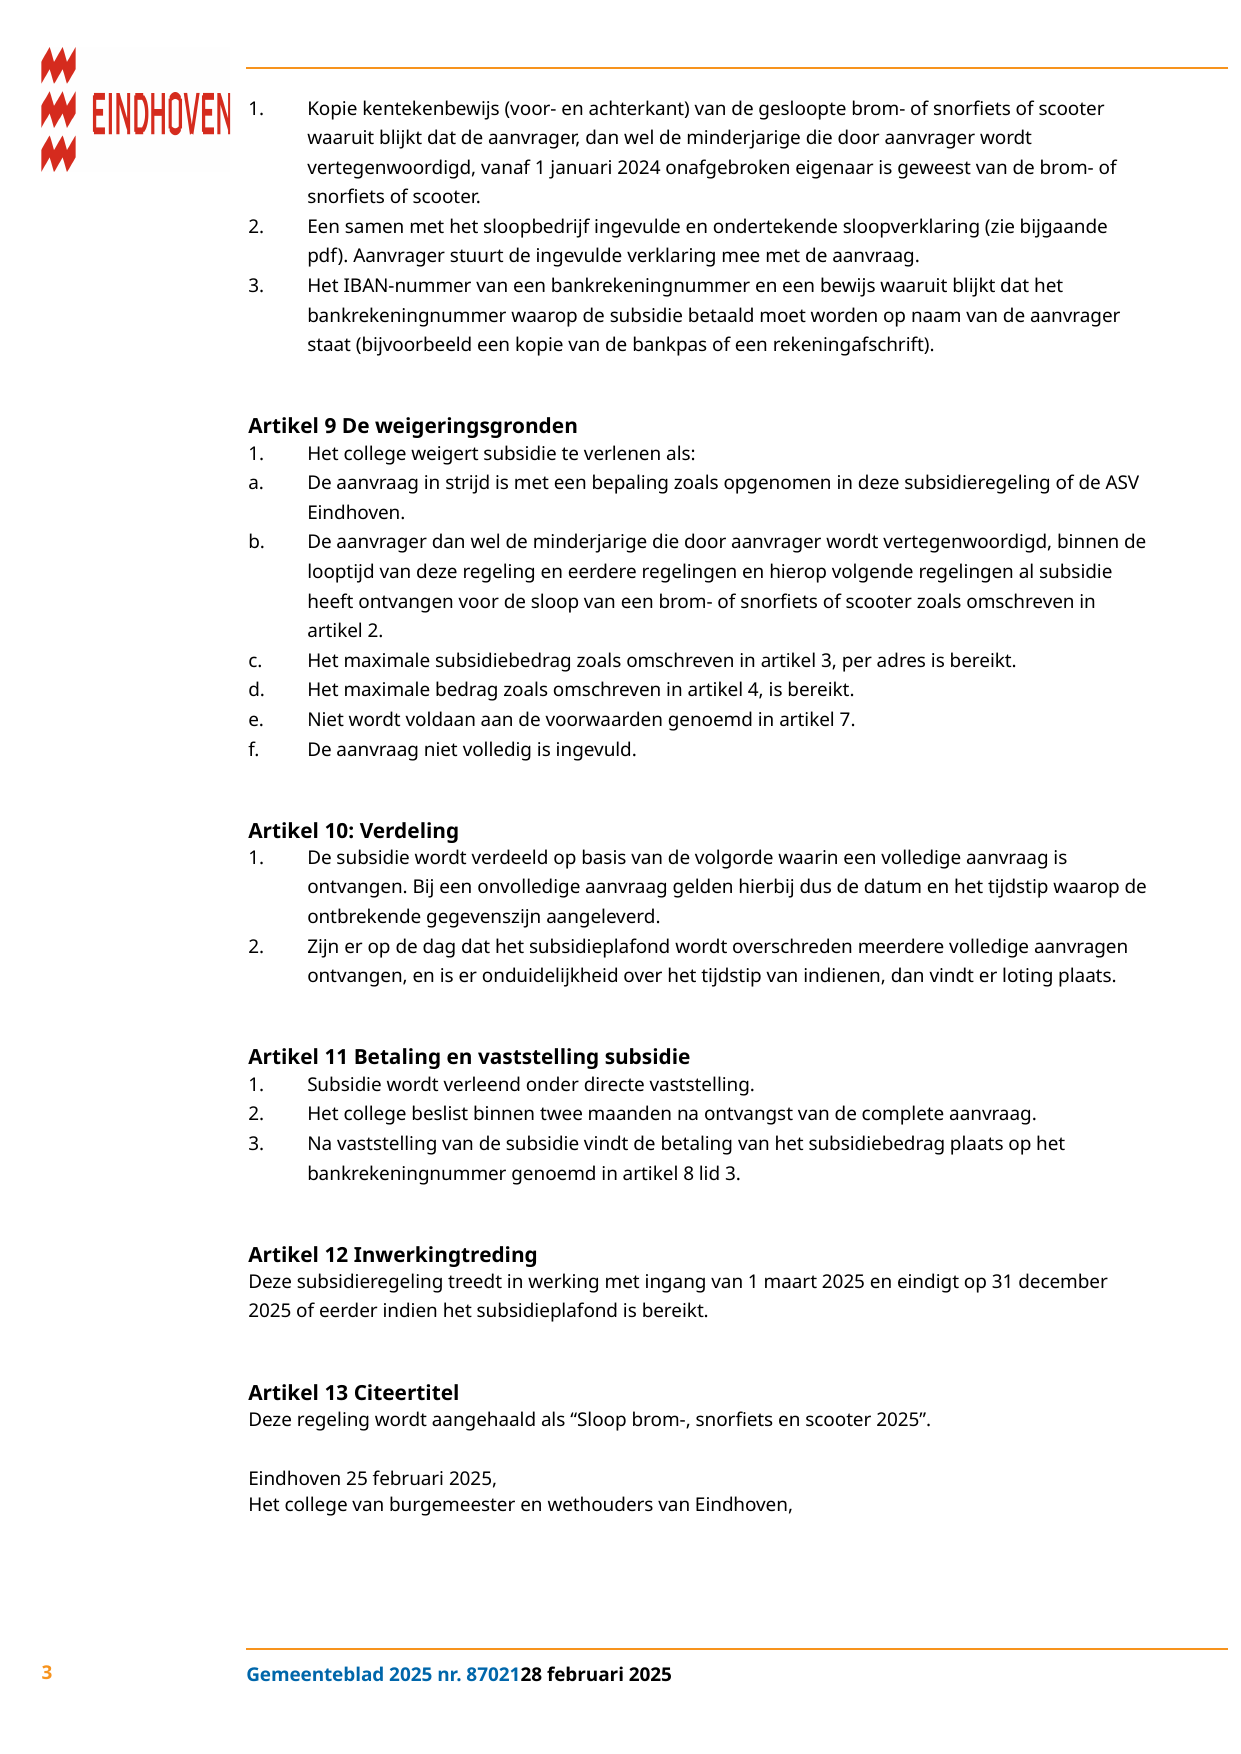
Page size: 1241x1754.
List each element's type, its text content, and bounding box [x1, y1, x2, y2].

list Het college weigert subsidie te verlenen als: [248, 440, 1152, 466]
list Het college beslist binnen twee maanden na ontvangst van de complete aanvraag. [248, 1101, 1152, 1126]
text Artikel 11 Betaling en vaststelling subsidie [248, 1042, 1152, 1071]
list Het maximale subsidiebedrag zoals omschreven in artikel 3, per adres is bereikt. [248, 647, 1152, 673]
list Een samen met het sloopbedrijf ingevulde en ondertekende sloopverklaring (zie bijgaande pdf). Aanvrager stuurt de ingevulde verklaring mee met de aanvraag. [248, 213, 1152, 268]
picture [41, 47, 231, 172]
list Kopie kentekenbewijs (voor- en achterkant) van de gesloopte brom- of snorfiets of scooter waaruit blijkt dat de aanvrager, dan wel de minderjarige die door aanvrager wordt vertegenwoordigd, vanaf 1 januari 2024 onafgebroken eigenaar is geweest van de brom- of snorfiets of scooter. [248, 95, 1152, 209]
text Eindhoven 25 februari 2025, [248, 1465, 1152, 1491]
list Het IBAN-nummer van een bankrekeningnummer en een bewijs waaruit blijkt dat het bankrekeningnummer waarop de subsidie betaald moet worden op naam van de aanvrager staat (bijvoorbeeld een kopie van de bankpas of een rekeningafschrift). [248, 272, 1152, 357]
list Na vaststelling van de subsidie vindt de betaling van het subsidiebedrag plaats op het bankrekeningnummer genoemd in artikel 8 lid 3. [248, 1130, 1152, 1185]
text Het college van burgemeester en wethouders van Eindhoven, [248, 1491, 1152, 1517]
list De subsidie wordt verdeeld op basis van de volgorde waarin een volledige aanvraag is ontvangen. Bij een onvolledige aanvraag gelden hierbij dus de datum en het tijdstip waarop de ontbrekende gegevenszijn aangeleverd. [248, 844, 1152, 929]
text Deze subsidieregeling treedt in werking met ingang van 1 maart 2025 en eindigt op 31 december 2025 of eerder indien het subsidieplafond is bereikt. [248, 1268, 1152, 1323]
list Zijn er op de dag dat het subsidieplafond wordt overschreden meerdere volledige aanvragen ontvangen, en is er onduidelijkheid over het tijdstip van indienen, dan vindt er loting plaats. [248, 933, 1152, 988]
text Artikel 12 Inwerkingtreding [248, 1240, 1152, 1268]
text Artikel 10: Verdeling [248, 816, 1152, 844]
text Artikel 9 De weigeringsgronden [248, 411, 1152, 440]
list De aanvrager dan wel de minderjarige die door aanvrager wordt vertegenwoordigd, binnen de looptijd van deze regeling en eerdere regelingen en hierop volgende regelingen al subsidie heeft ontvangen voor de sloop van een brom- of snorfiets of scooter zoals omschreven in artikel 2. [248, 529, 1152, 643]
list De aanvraag in strijd is met een bepaling zoals opgenomen in deze subsidieregeling of de ASV Eindhoven. [248, 469, 1152, 525]
list Het maximale bedrag zoals omschreven in artikel 4, is bereikt. [248, 677, 1152, 702]
list De aanvraag niet volledig is ingevuld. [248, 736, 1152, 761]
text Deze regeling wordt aangehaald als “Sloop brom-, snorfiets en scooter 2025”. [248, 1406, 1152, 1432]
list Subsidie wordt verleend onder directe vaststelling. [248, 1071, 1152, 1097]
text Artikel 13 Citeertitel [248, 1378, 1152, 1406]
list Niet wordt voldaan aan de voorwaarden genoemd in artikel 7. [248, 706, 1152, 732]
